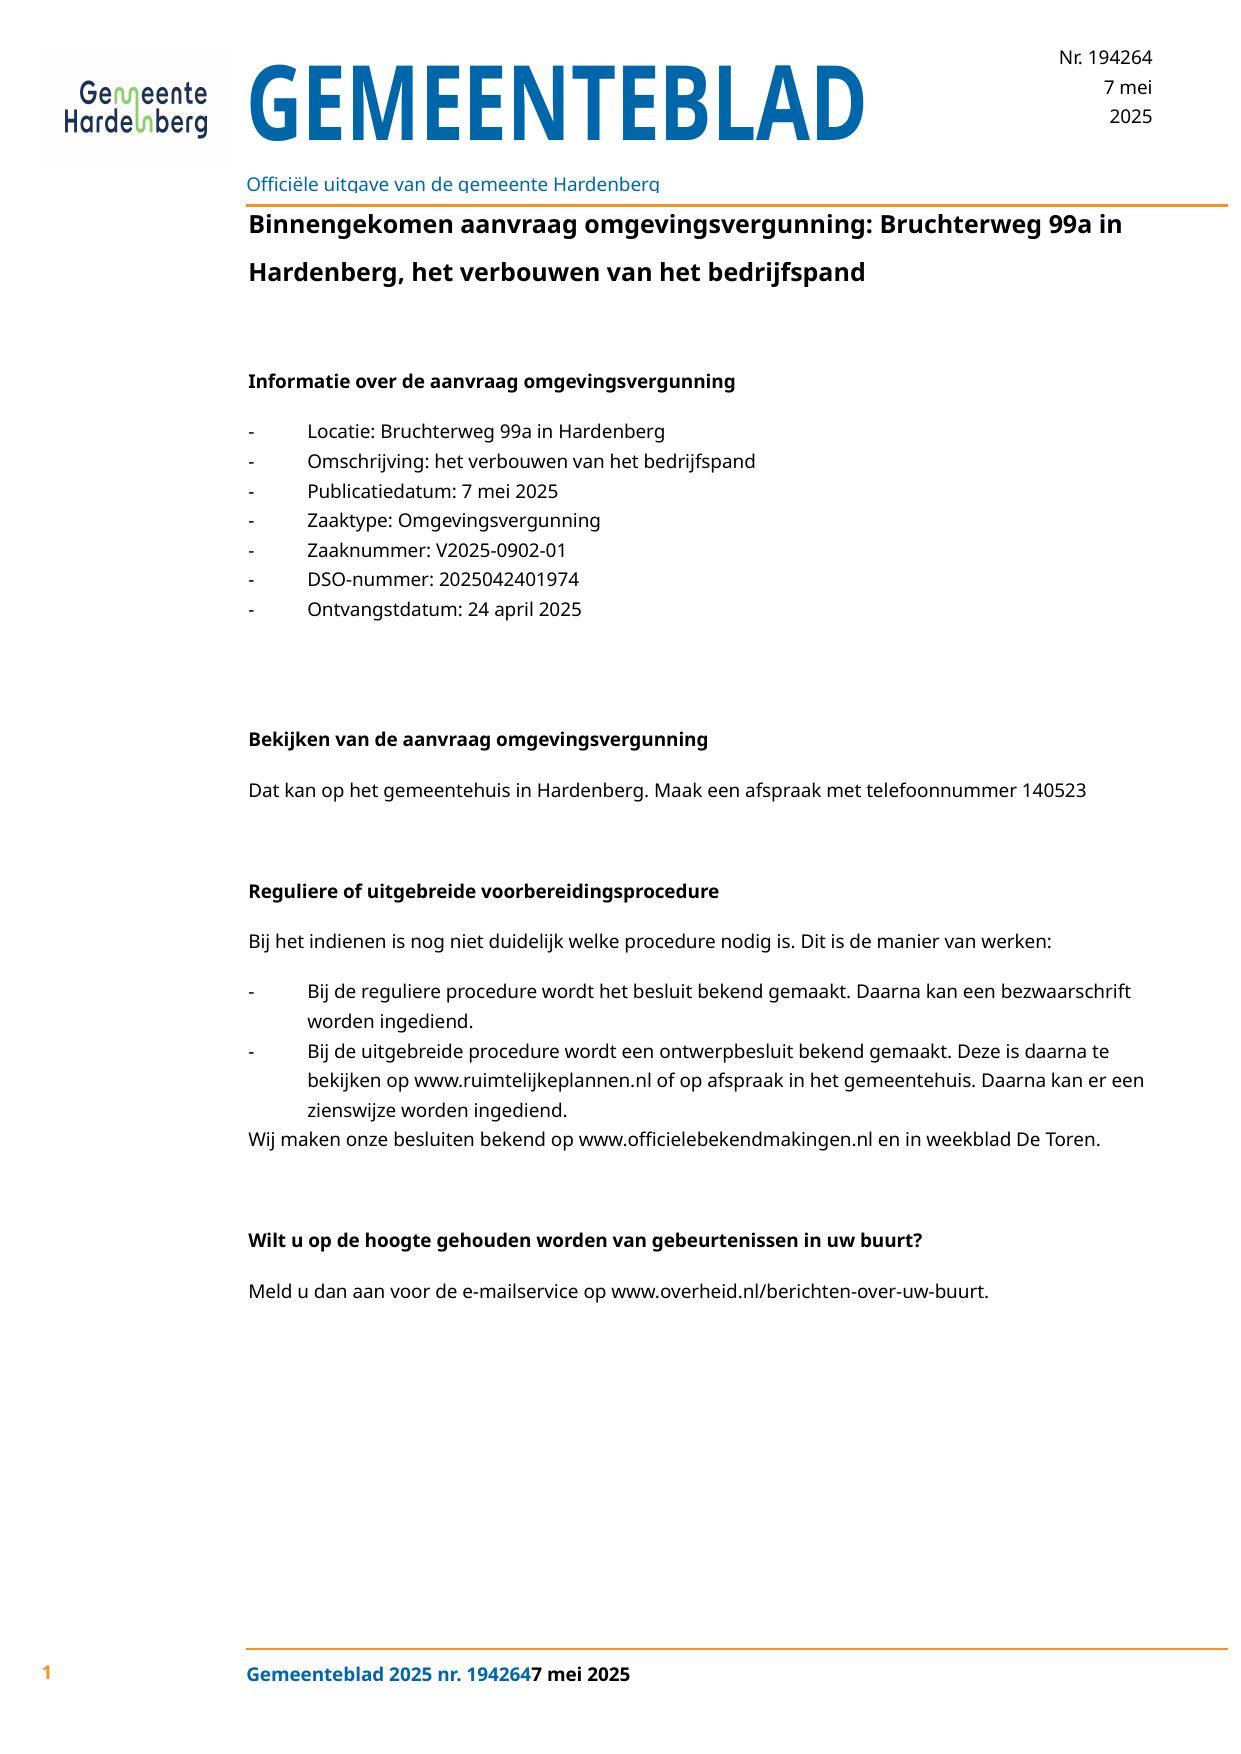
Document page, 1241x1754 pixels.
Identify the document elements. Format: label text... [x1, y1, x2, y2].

list Publicatiedatum: 7 mei 2025 [248, 478, 1152, 504]
list Ontvangstdatum: 24 april 2025 [248, 596, 1152, 622]
text Reguliere of uitgebreide voorbereidingsprocedure [248, 878, 1152, 904]
text Binnengekomen aanvraag omgevingsvergunning: Bruchterweg 99a in Hardenberg, het verbouwen van het bedrijfspand [248, 207, 1152, 288]
text Informatie over de aanvraag omgevingsvergunning [248, 368, 1152, 394]
list Bij de reguliere procedure wordt het besluit bekend gemaakt. Daarna kan een bezwaarschrift worden ingediend. [248, 979, 1152, 1034]
list Zaaknummer: V2025-0902-01 [248, 537, 1152, 563]
text Wilt u op de hoogte gehouden worden van gebeurtenissen in uw buurt? [248, 1227, 1152, 1253]
text Meld u dan aan voor de e-mailservice op www.overheid.nl/berichten-over-uw-buurt. [248, 1278, 1152, 1304]
list Locatie: Bruchterweg 99a in Hardenberg [248, 419, 1152, 444]
list Bij de uitgebreide procedure wordt een ontwerpbesluit bekend gemaakt. Deze is daarna te bekijken op www.ruimtelijkeplannen.nl of op afspraak in het gemeentehuis. Daarna kan er een zienswijze worden ingediend. [248, 1038, 1152, 1123]
text Bekijken van de aanvraag omgevingsvergunning [248, 727, 1152, 752]
text Dat kan op het gemeentehuis in Hardenberg. Maak een afspraak met telefoonnummer 140523 [248, 777, 1152, 803]
text Wij maken onze besluiten bekend op www.officielebekendmakingen.nl en in weekblad De Toren. [248, 1127, 1152, 1152]
text Bij het indienen is nog niet duidelijk welke procedure nodig is. Dit is de manier van werken: [248, 928, 1152, 954]
picture [41, 47, 231, 172]
list DSO-nummer: 2025042401974 [248, 567, 1152, 592]
list Zaaktype: Omgevingsvergunning [248, 507, 1152, 533]
list Omschrijving: het verbouwen van het bedrijfspand [248, 448, 1152, 474]
